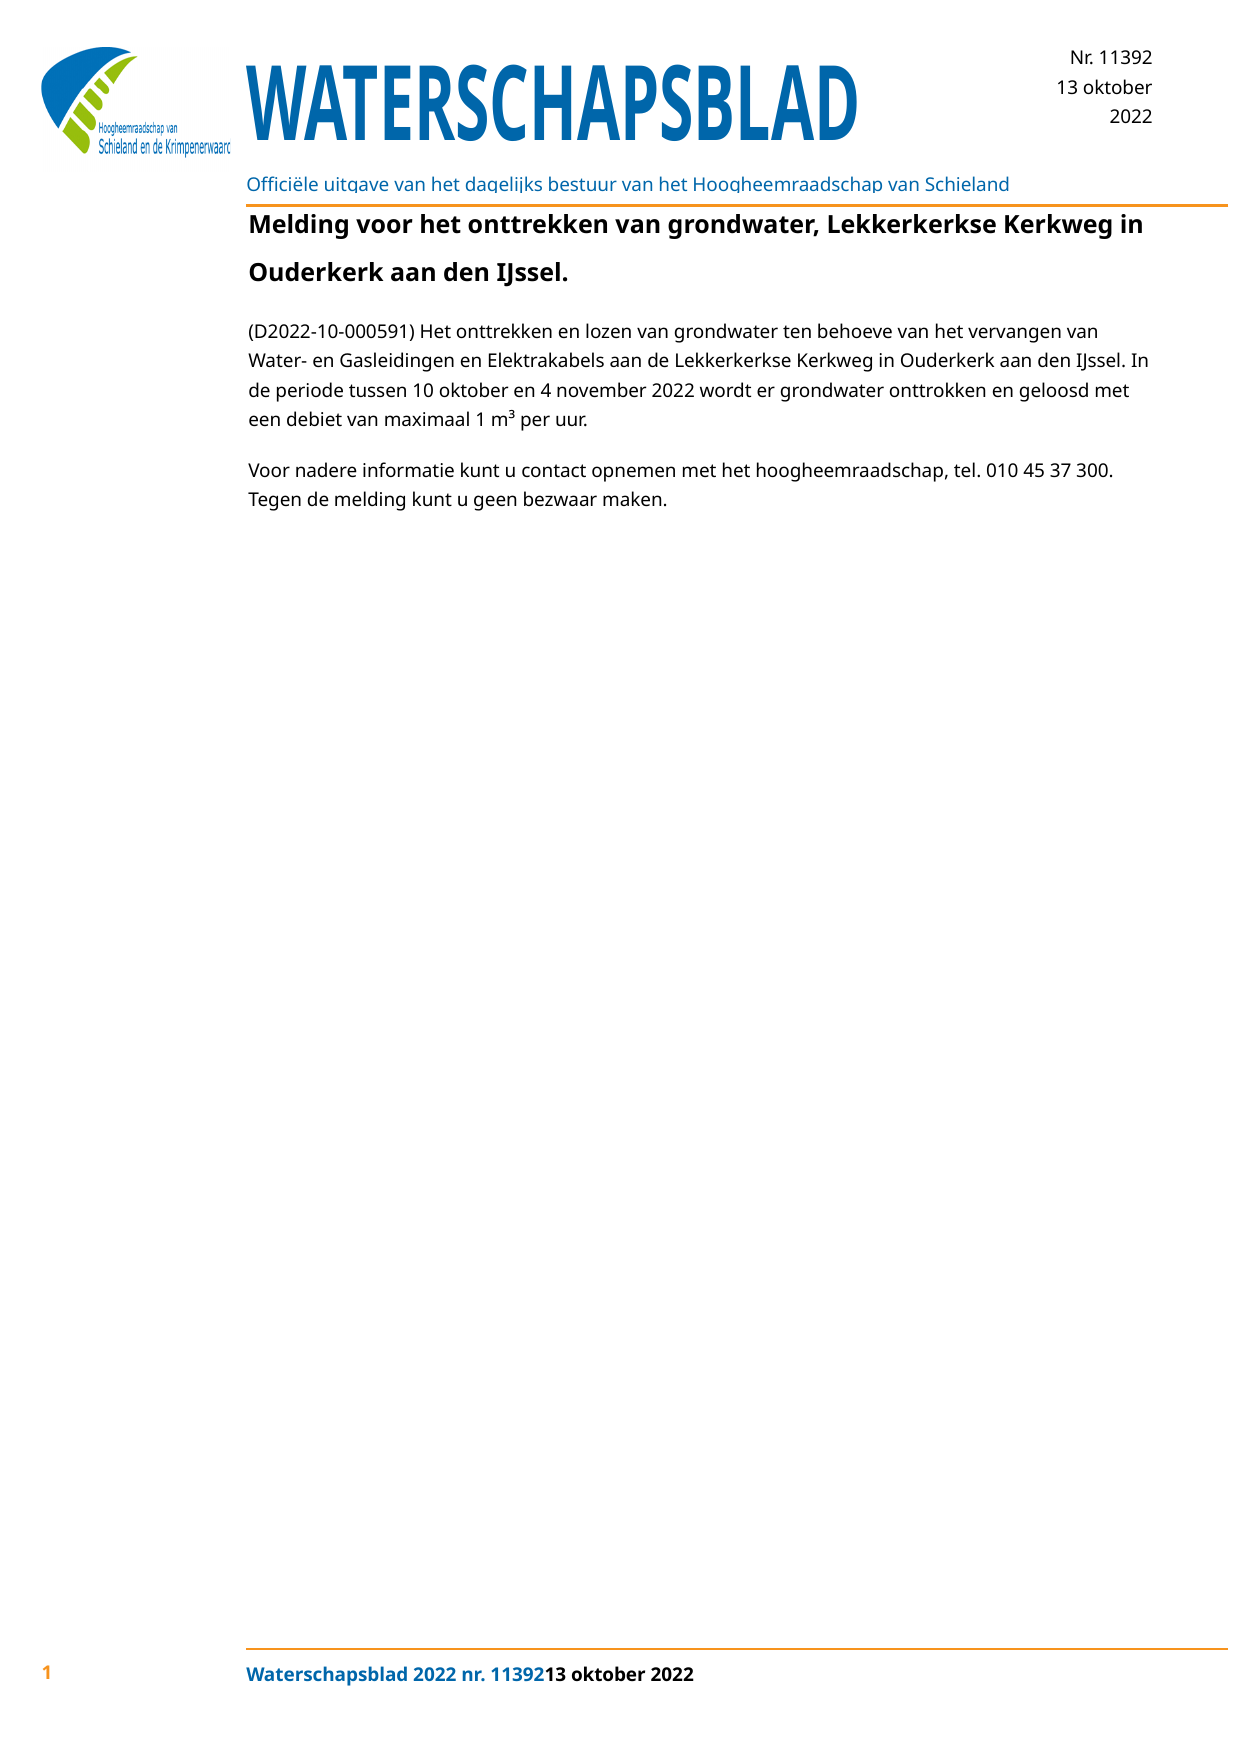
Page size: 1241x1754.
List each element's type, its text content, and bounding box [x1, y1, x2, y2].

picture [41, 47, 231, 172]
text Melding voor het onttrekken van grondwater, Lekkerkerkse Kerkweg in Ouderkerk aan den IJssel. [248, 207, 1152, 288]
text (D2022-10-000591) Het onttrekken en lozen van grondwater ten behoeve van het vervangen van Water- en Gasleidingen en Elektrakabels aan de Lekkerkerkse Kerkweg in Ouderkerk aan den IJssel. In de periode tussen 10 oktober en 4 november 2022 wordt er grondwater onttrokken en geloosd met een debiet van maximaal 1 m³ per uur. [248, 318, 1152, 432]
text Voor nadere informatie kunt u contact opnemen met het hoogheemraadschap, tel. 010 45 37 300. Tegen de melding kunt u geen bezwaar maken. [248, 457, 1152, 512]
